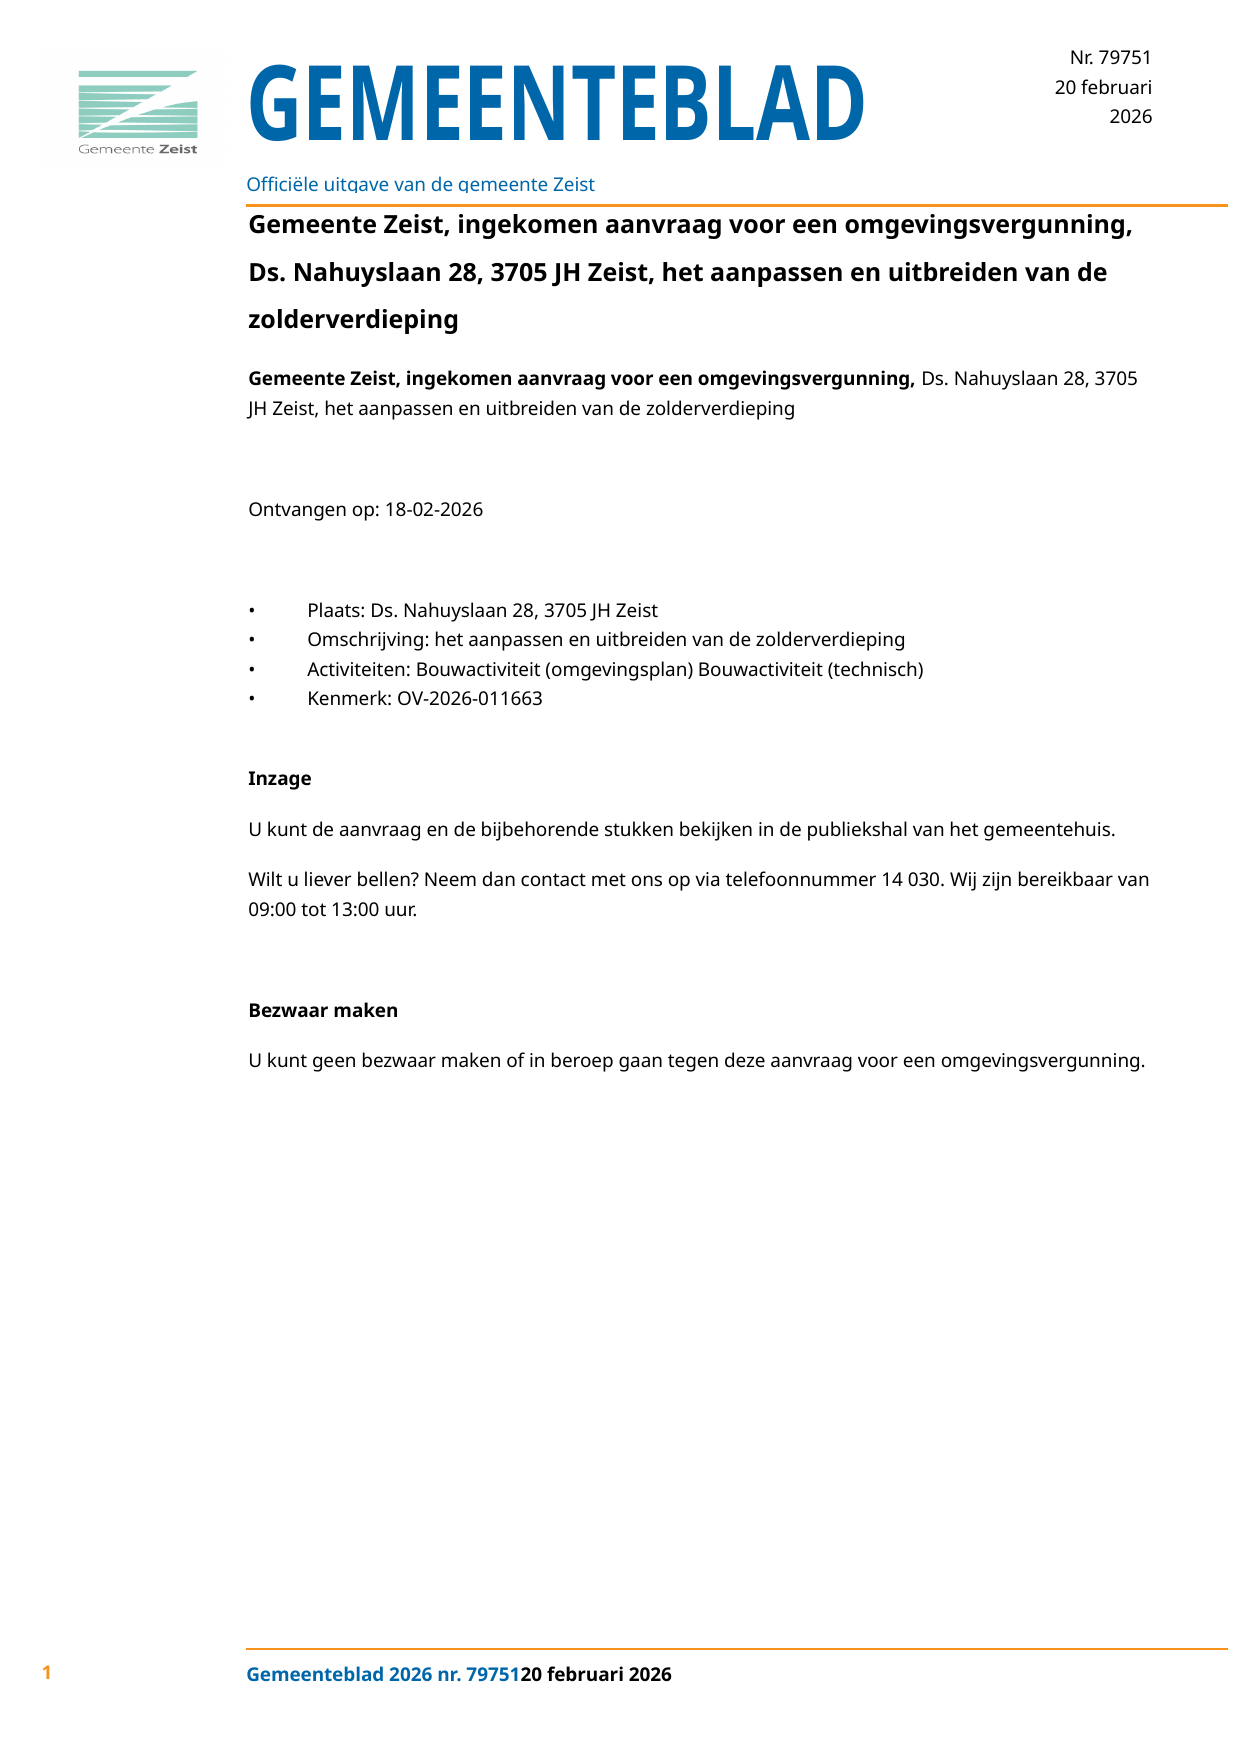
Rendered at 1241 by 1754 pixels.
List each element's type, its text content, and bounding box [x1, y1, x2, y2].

text Bezwaar maken [248, 997, 1152, 1022]
text Wilt u liever bellen? Neem dan contact met ons op via telefoonnummer 14 030. Wij zijn bereikbaar van 09:00 tot 13:00 uur. [248, 866, 1152, 922]
text U kunt de aanvraag en de bijbehorende stukken bekijken in de publiekshal van het gemeentehuis. [248, 816, 1152, 842]
text Gemeente Zeist, ingekomen aanvraag voor een omgevingsvergunning, Ds. Nahuyslaan 28, 3705 JH Zeist, het aanpassen en uitbreiden van de zolderverdieping [248, 207, 1152, 336]
list Kenmerk: OV-2026-011663 [248, 686, 1152, 711]
text U kunt geen bezwaar maken of in beroep gaan tegen deze aanvraag voor een omgevingsvergunning. [248, 1047, 1152, 1073]
text Gemeente Zeist, ingekomen aanvraag voor een omgevingsvergunning, Ds. Nahuyslaan 28, 3705 JH Zeist, het aanpassen en uitbreiden van de zolderverdieping [248, 366, 1152, 421]
list Activiteiten: Bouwactiviteit (omgevingsplan) Bouwactiviteit (technisch) [248, 656, 1152, 682]
text Ontvangen op: 18-02-2026 [248, 496, 1152, 522]
text Inzage [248, 766, 1152, 791]
list Plaats: Ds. Nahuyslaan 28, 3705 JH Zeist [248, 597, 1152, 622]
picture [41, 47, 231, 172]
list Omschrijving: het aanpassen en uitbreiden van de zolderverdieping [248, 626, 1152, 652]
